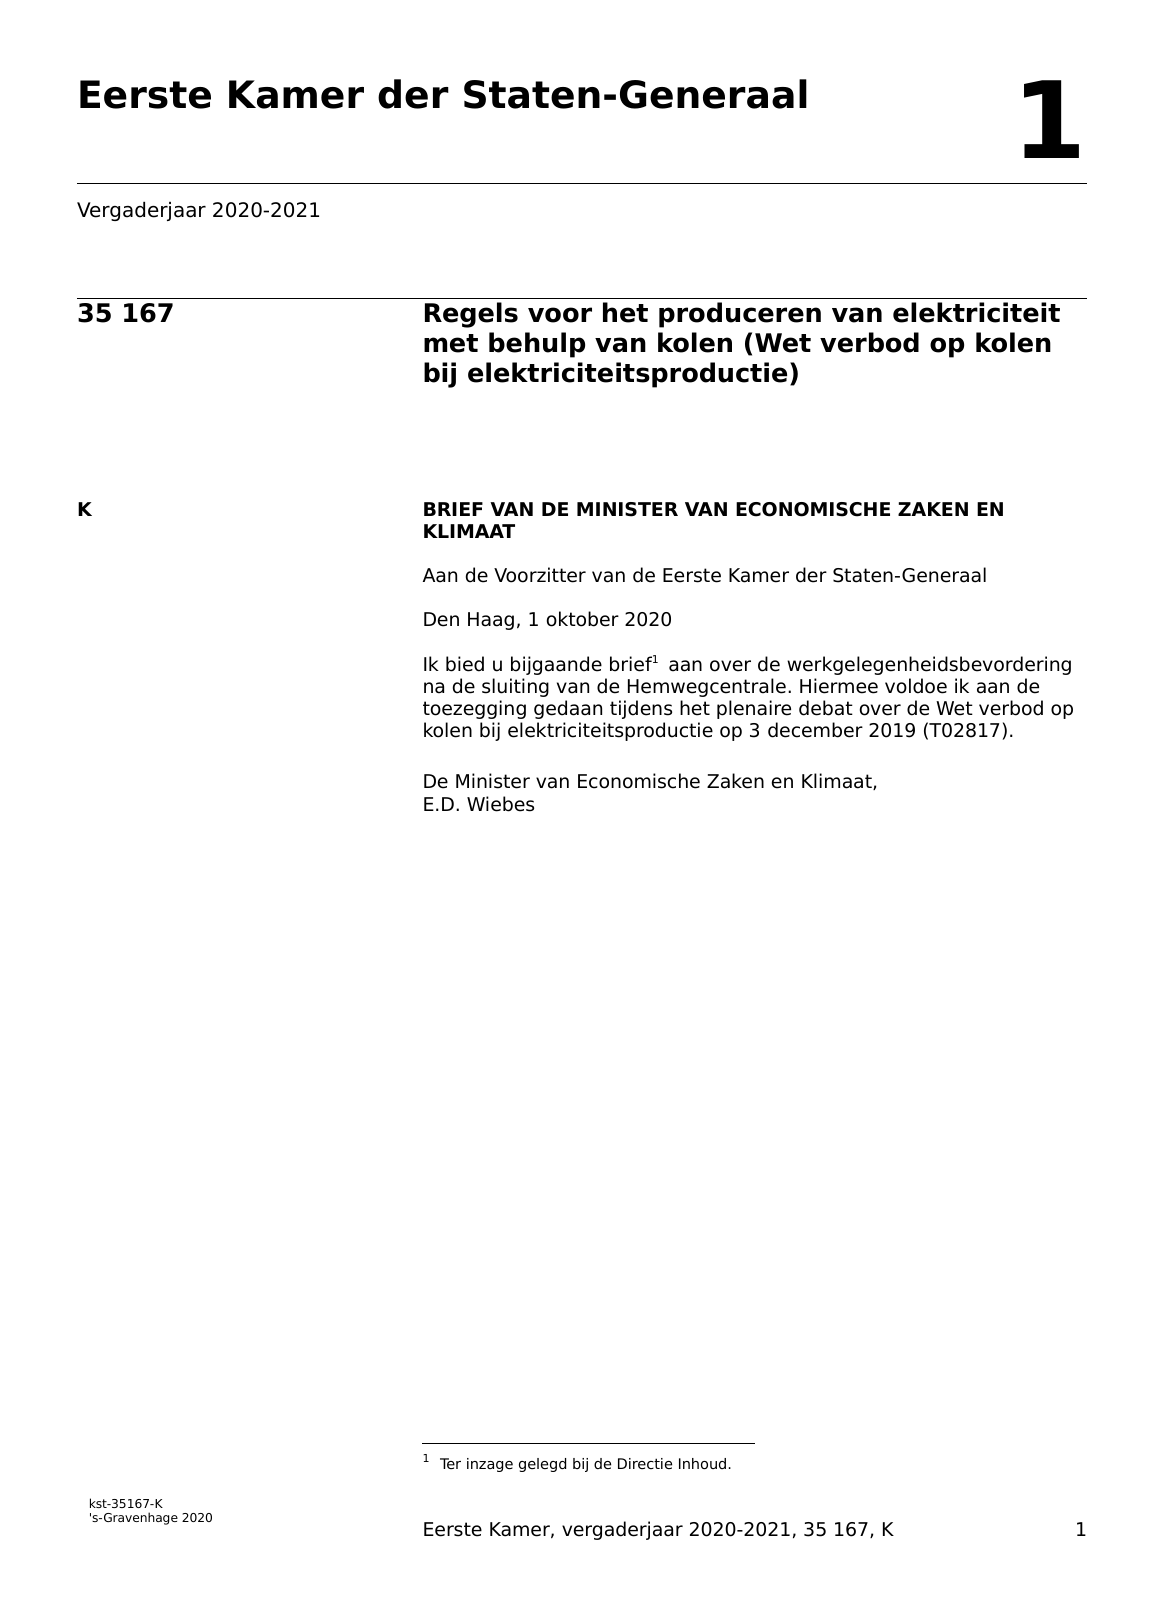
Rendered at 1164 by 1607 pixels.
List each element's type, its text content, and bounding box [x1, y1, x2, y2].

text kst-35167-K [88, 1497, 323, 1511]
subtitle 35 167 Regels voor het produceren van elektriciteit met behulp van kolen (Wet verbod op kolen bij elektriciteitsproductie) [77, 299, 1087, 388]
text Ter inzage gelegd bij de Directie Inhoud. [422, 1452, 1087, 1474]
text Aan de Voorzitter van de Eerste Kamer der Staten-Generaal [422, 565, 1087, 587]
text De Minister van Economische Zaken en Klimaat, E.D. Wiebes [422, 771, 1087, 815]
subtitle K BRIEF VAN DE MINISTER VAN ECONOMISCHE ZAKEN EN KLIMAAT [77, 499, 1087, 543]
text 's-Gravenhage 2020 [88, 1511, 323, 1525]
text Ik bied u bijgaande brief aan over de werkgelegenheidsbevordering na de sluiting van de Hemwegcentrale. Hiermee voldoe ik aan de toezegging gedaan tijdens het plenaire debat over de Wet verbod op kolen bij elektriciteitsproductie op 3 december 2019 (T02817). [422, 653, 1087, 741]
table_header 1 [886, 59, 1087, 183]
table_cell Vergaderjaar 2020-2021 [77, 184, 1087, 298]
text Den Haag, 1 oktober 2020 [422, 609, 1087, 631]
table_header Eerste Kamer der Staten-Generaal [77, 59, 886, 183]
